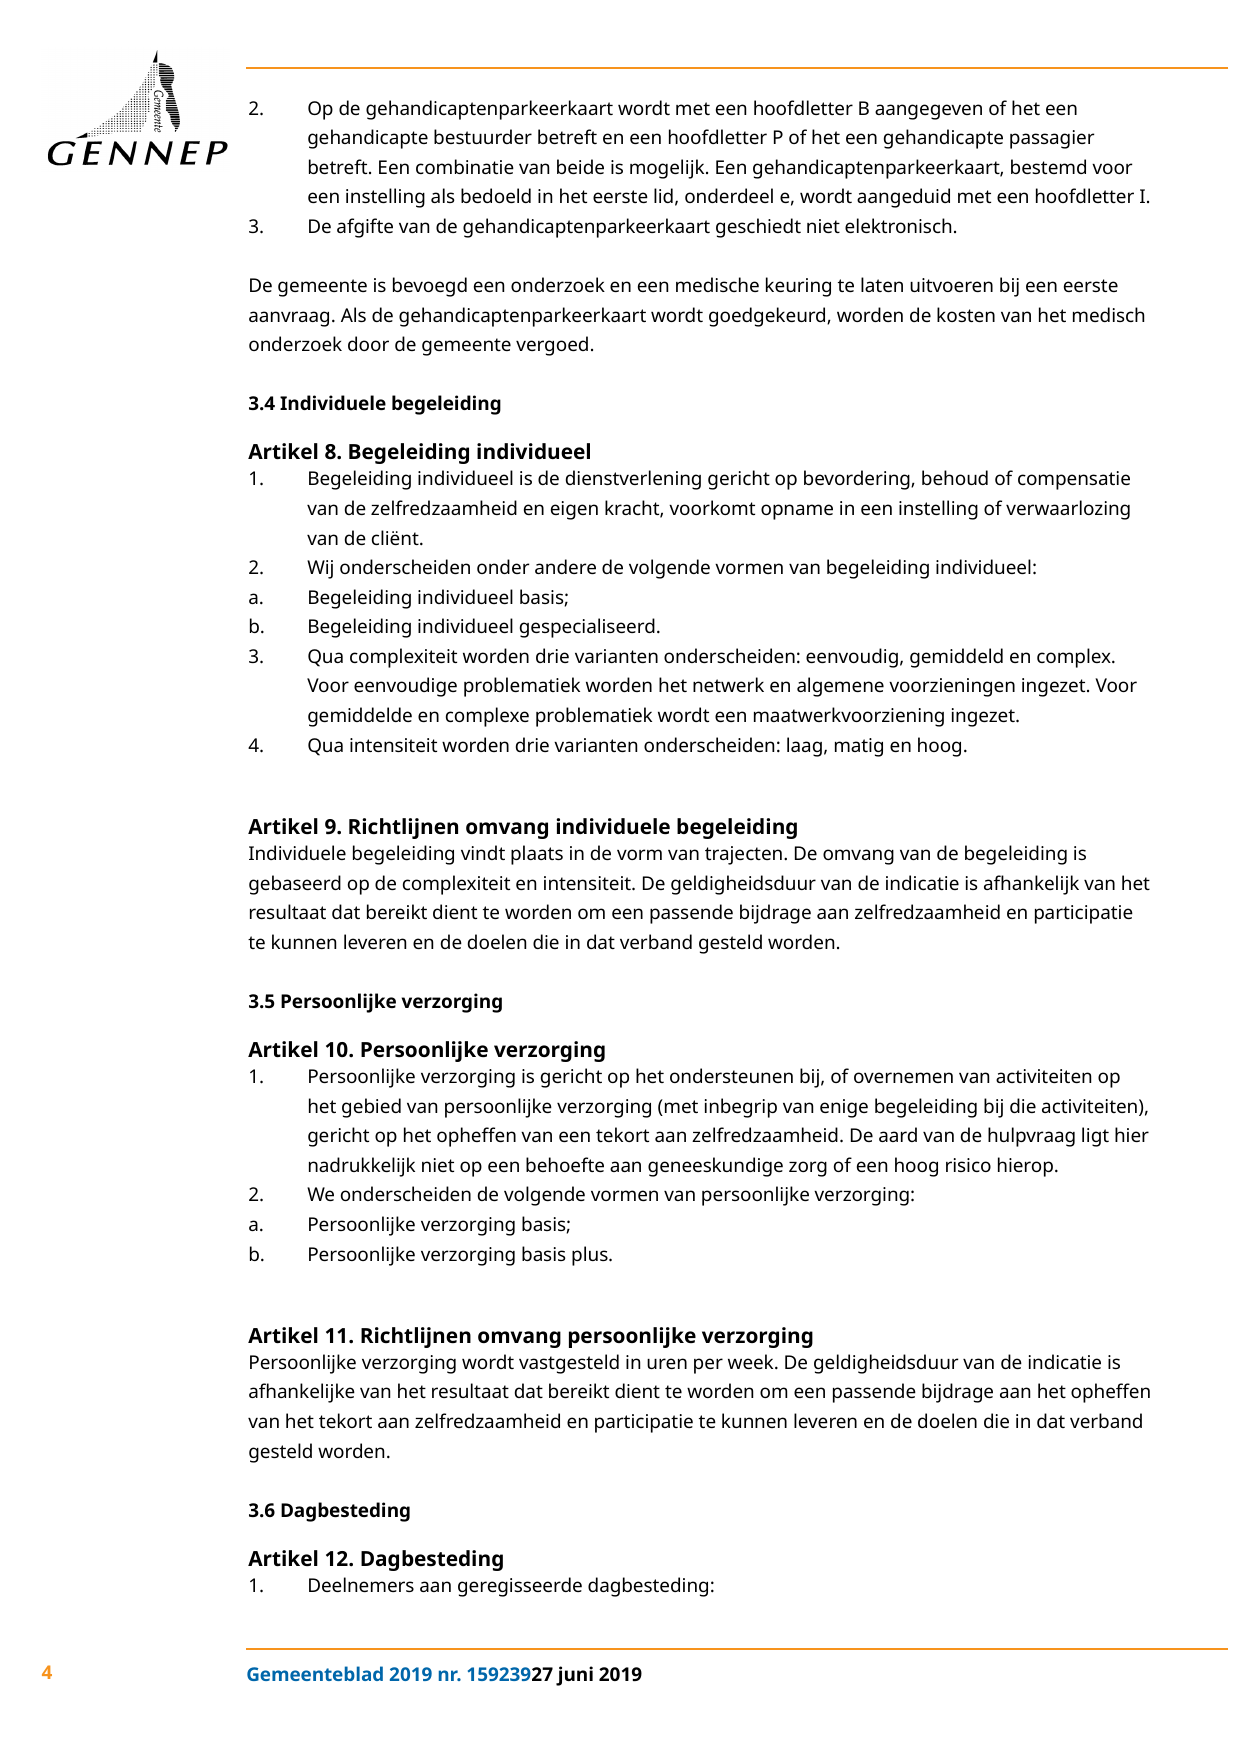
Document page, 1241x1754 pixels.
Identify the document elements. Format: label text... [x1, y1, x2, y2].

list Qua intensiteit worden drie varianten onderscheiden: laag, matig en hoog. [248, 732, 1152, 758]
text De gemeente is bevoegd een onderzoek en een medische keuring te laten uitvoeren bij een eerste aanvraag. Als de gehandicaptenparkeerkaart wordt goedgekeurd, worden de kosten van het medisch onderzoek door de gemeente vergoed. [248, 272, 1152, 357]
list Op de gehandicaptenparkeerkaart wordt met een hoofdletter B aangegeven of het een gehandicapte bestuurder betreft en een hoofdletter P of het een gehandicapte passagier betreft. Een combinatie van beide is mogelijk. Een gehandicaptenparkeerkaart, bestemd voor een instelling als bedoeld in het eerste lid, onderdeel e, wordt aangeduid met een hoofdletter I. [248, 95, 1152, 209]
list De afgifte van de gehandicaptenparkeerkaart geschiedt niet elektronisch. [248, 213, 1152, 239]
text 3.4 Individuele begeleiding [248, 391, 1152, 416]
list Persoonlijke verzorging basis plus. [248, 1241, 1152, 1266]
text Artikel 9. Richtlijnen omvang individuele begeleiding [248, 812, 1152, 840]
list We onderscheiden de volgende vormen van persoonlijke verzorging: [248, 1182, 1152, 1207]
text 3.6 Dagbesteding [248, 1497, 1152, 1523]
list Wij onderscheiden onder andere de volgende vormen van begeleiding individueel: [248, 554, 1152, 580]
text Artikel 12. Dagbesteding [248, 1544, 1152, 1572]
list Begeleiding individueel gespecialiseerd. [248, 613, 1152, 639]
text Artikel 11. Richtlijnen omvang persoonlijke verzorging [248, 1321, 1152, 1349]
text Individuele begeleiding vindt plaats in de vorm van trajecten. De omvang van de begeleiding is gebaseerd op de complexiteit en intensiteit. De geldigheidsduur van de indicatie is afhankelijk van het resultaat dat bereikt dient te worden om een passende bijdrage aan zelfredzaamheid en participatie te kunnen leveren en de doelen die in dat verband gesteld worden. [248, 840, 1152, 955]
picture [41, 47, 231, 172]
list Persoonlijke verzorging is gericht op het ondersteunen bij, of overnemen van activiteiten op het gebied van persoonlijke verzorging (met inbegrip van enige begeleiding bij die activiteiten), gericht op het opheffen van een tekort aan zelfredzaamheid. De aard van de hulpvraag ligt hier nadrukkelijk niet op een behoefte aan geneeskundige zorg of een hoog risico hierop. [248, 1063, 1152, 1178]
list Begeleiding individueel basis; [248, 584, 1152, 610]
list Deelnemers aan geregisseerde dagbesteding: [248, 1572, 1152, 1598]
text 3.5 Persoonlijke verzorging [248, 988, 1152, 1014]
text Persoonlijke verzorging wordt vastgesteld in uren per week. De geldigheidsduur van de indicatie is afhankelijke van het resultaat dat bereikt dient te worden om een passende bijdrage aan het opheffen van het tekort aan zelfredzaamheid en participatie te kunnen leveren en de doelen die in dat verband gesteld worden. [248, 1349, 1152, 1464]
text Artikel 10. Persoonlijke verzorging [248, 1035, 1152, 1063]
list Begeleiding individueel is de dienstverlening gericht op bevordering, behoud of compensatie van de zelfredzaamheid en eigen kracht, voorkomt opname in een instelling of verwaarlozing van de cliënt. [248, 466, 1152, 551]
list Qua complexiteit worden drie varianten onderscheiden: eenvoudig, gemiddeld en complex. Voor eenvoudige problematiek worden het netwerk en algemene voorzieningen ingezet. Voor gemiddelde en complexe problematiek wordt een maatwerkvoorziening ingezet. [248, 643, 1152, 728]
list Persoonlijke verzorging basis; [248, 1211, 1152, 1237]
text Artikel 8. Begeleiding individueel [248, 437, 1152, 466]
